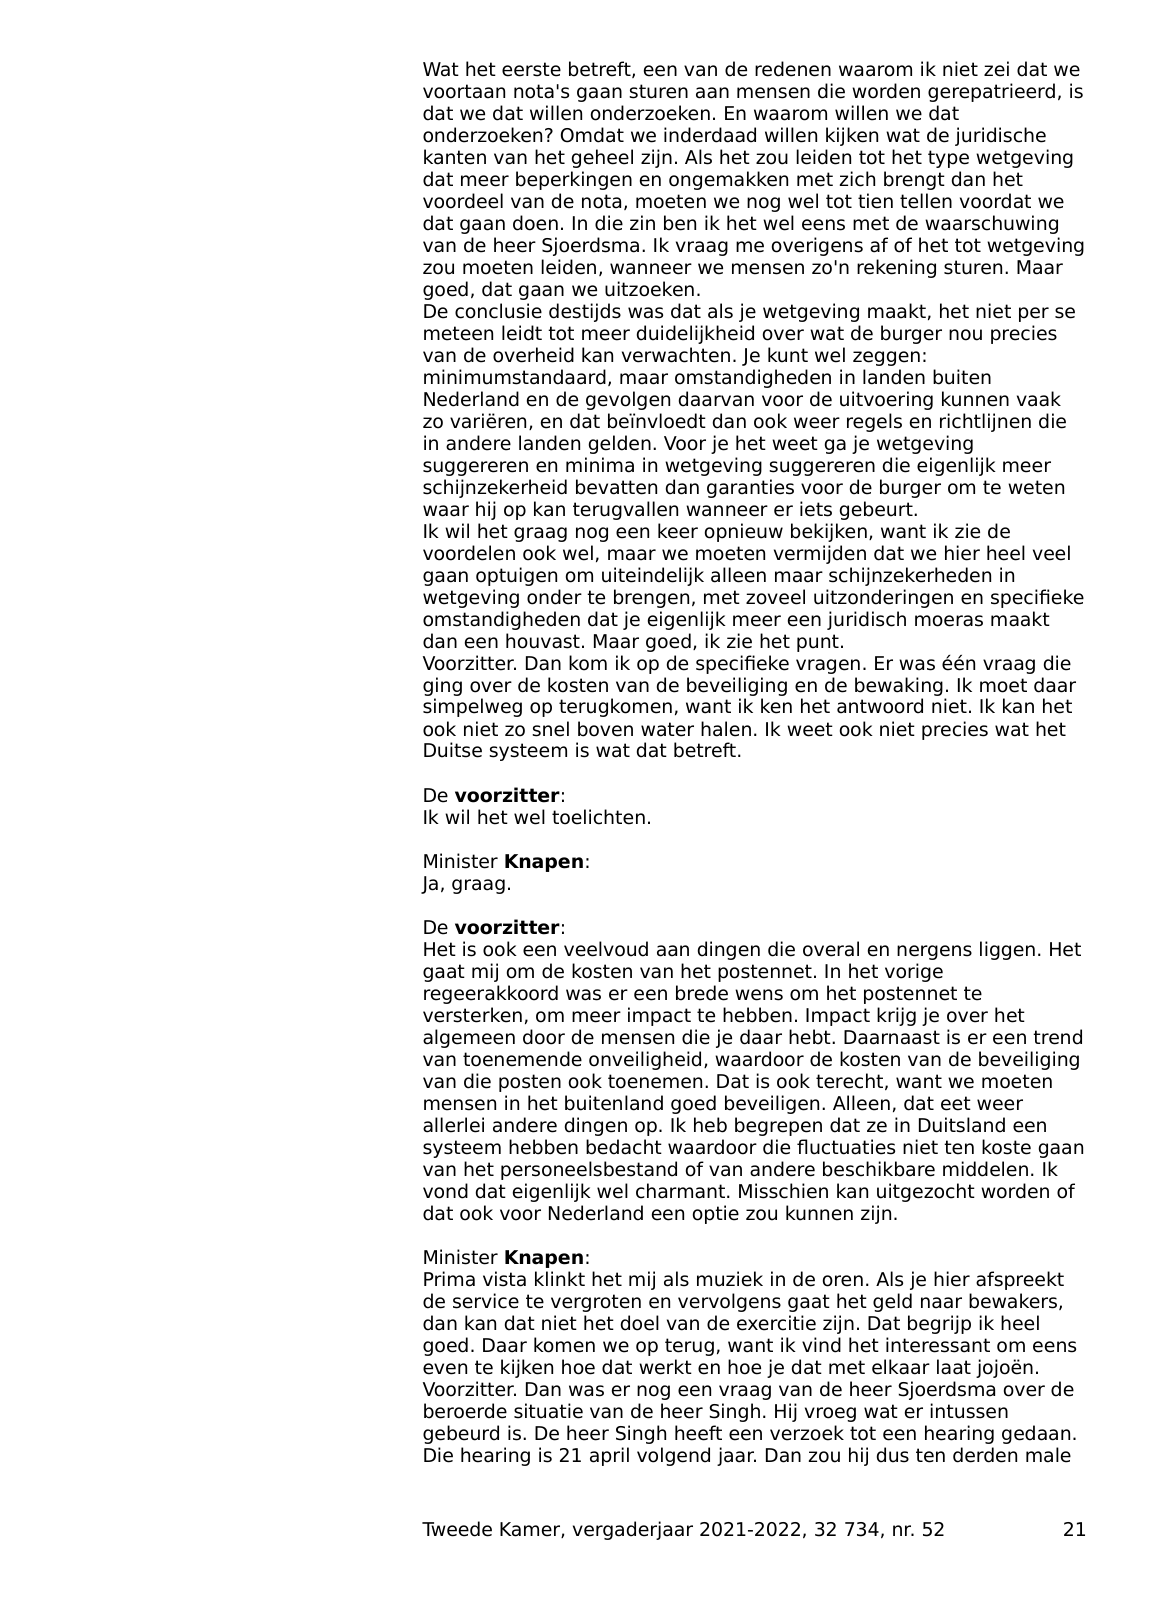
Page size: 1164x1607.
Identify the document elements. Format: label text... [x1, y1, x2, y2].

text De voorzitter: [422, 784, 1087, 807]
text De conclusie destijds was dat als je wetgeving maakt, het niet per se meteen leidt tot meer duidelijkheid over wat de burger nou precies van de overheid kan verwachten. Je kunt wel zeggen: minimumstandaard, maar omstandigheden in landen buiten Nederland en de gevolgen daarvan voor de uitvoering kunnen vaak zo variëren, en dat beïnvloedt dan ook weer regels en richtlijnen die in andere landen gelden. Voor je het weet ga je wetgeving suggereren en minima in wetgeving suggereren die eigenlijk meer schijnzekerheid bevatten dan garanties voor de burger om te weten waar hij op kan terugvallen wanneer er iets gebeurt. [422, 301, 1087, 521]
text Voorzitter. Dan was er nog een vraag van de heer Sjoerdsma over de beroerde situatie van de heer Singh. Hij vroeg wat er intussen gebeurd is. De heer Singh heeft een verzoek tot een hearing gedaan. Die hearing is 21 april volgend jaar. Dan zou hij dus ten derden male [422, 1379, 1087, 1467]
text Ja, graag. [422, 873, 1087, 895]
text Wat het eerste betreft, een van de redenen waarom ik niet zei dat we voortaan nota's gaan sturen aan mensen die worden gerepatrieerd, is dat we dat willen onderzoeken. En waarom willen we dat onderzoeken? Omdat we inderdaad willen kijken wat de juridische kanten van het geheel zijn. Als het zou leiden tot het type wetgeving dat meer beperkingen en ongemakken met zich brengt dan het voordeel van de nota, moeten we nog wel tot tien tellen voordat we dat gaan doen. In die zin ben ik het wel eens met de waarschuwing van de heer Sjoerdsma. Ik vraag me overigens af of het tot wetgeving zou moeten leiden, wanneer we mensen zo'n rekening sturen. Maar goed, dat gaan we uitzoeken. [422, 59, 1087, 301]
text Het is ook een veelvoud aan dingen die overal en nergens liggen. Het gaat mij om de kosten van het postennet. In het vorige regeerakkoord was er een brede wens om het postennet te versterken, om meer impact te hebben. Impact krijg je over het algemeen door de mensen die je daar hebt. Daarnaast is er een trend van toenemende onveiligheid, waardoor de kosten van de beveiliging van die posten ook toenemen. Dat is ook terecht, want we moeten mensen in het buitenland goed beveiligen. Alleen, dat eet weer allerlei andere dingen op. Ik heb begrepen dat ze in Duitsland een systeem hebben bedacht waardoor die fluctuaties niet ten koste gaan van het personeelsbestand of van andere beschikbare middelen. Ik vond dat eigenlijk wel charmant. Misschien kan uitgezocht worden of dat ook voor Nederland een optie zou kunnen zijn. [422, 939, 1087, 1224]
text Minister Knapen: [422, 1247, 1087, 1269]
text Prima vista klinkt het mij als muziek in de oren. Als je hier afspreekt de service te vergroten en vervolgens gaat het geld naar bewakers, dan kan dat niet het doel van de exercitie zijn. Dat begrijp ik heel goed. Daar komen we op terug, want ik vind het interessant om eens even te kijken hoe dat werkt en hoe je dat met elkaar laat jojoën. [422, 1269, 1087, 1379]
text De voorzitter: [422, 917, 1087, 939]
text Ik wil het wel toelichten. [422, 807, 1087, 828]
text Voorzitter. Dan kom ik op de specifieke vragen. Er was één vraag die ging over de kosten van de beveiliging en de bewaking. Ik moet daar simpelweg op terugkomen, want ik ken het antwoord niet. Ik kan het ook niet zo snel boven water halen. Ik weet ook niet precies wat het Duitse systeem is wat dat betreft. [422, 652, 1087, 762]
text Minister Knapen: [422, 851, 1087, 873]
text Ik wil het graag nog een keer opnieuw bekijken, want ik zie de voordelen ook wel, maar we moeten vermijden dat we hier heel veel gaan optuigen om uiteindelijk alleen maar schijnzekerheden in wetgeving onder te brengen, met zoveel uitzonderingen en specifieke omstandigheden dat je eigenlijk meer een juridisch moeras maakt dan een houvast. Maar goed, ik zie het punt. [422, 521, 1087, 652]
